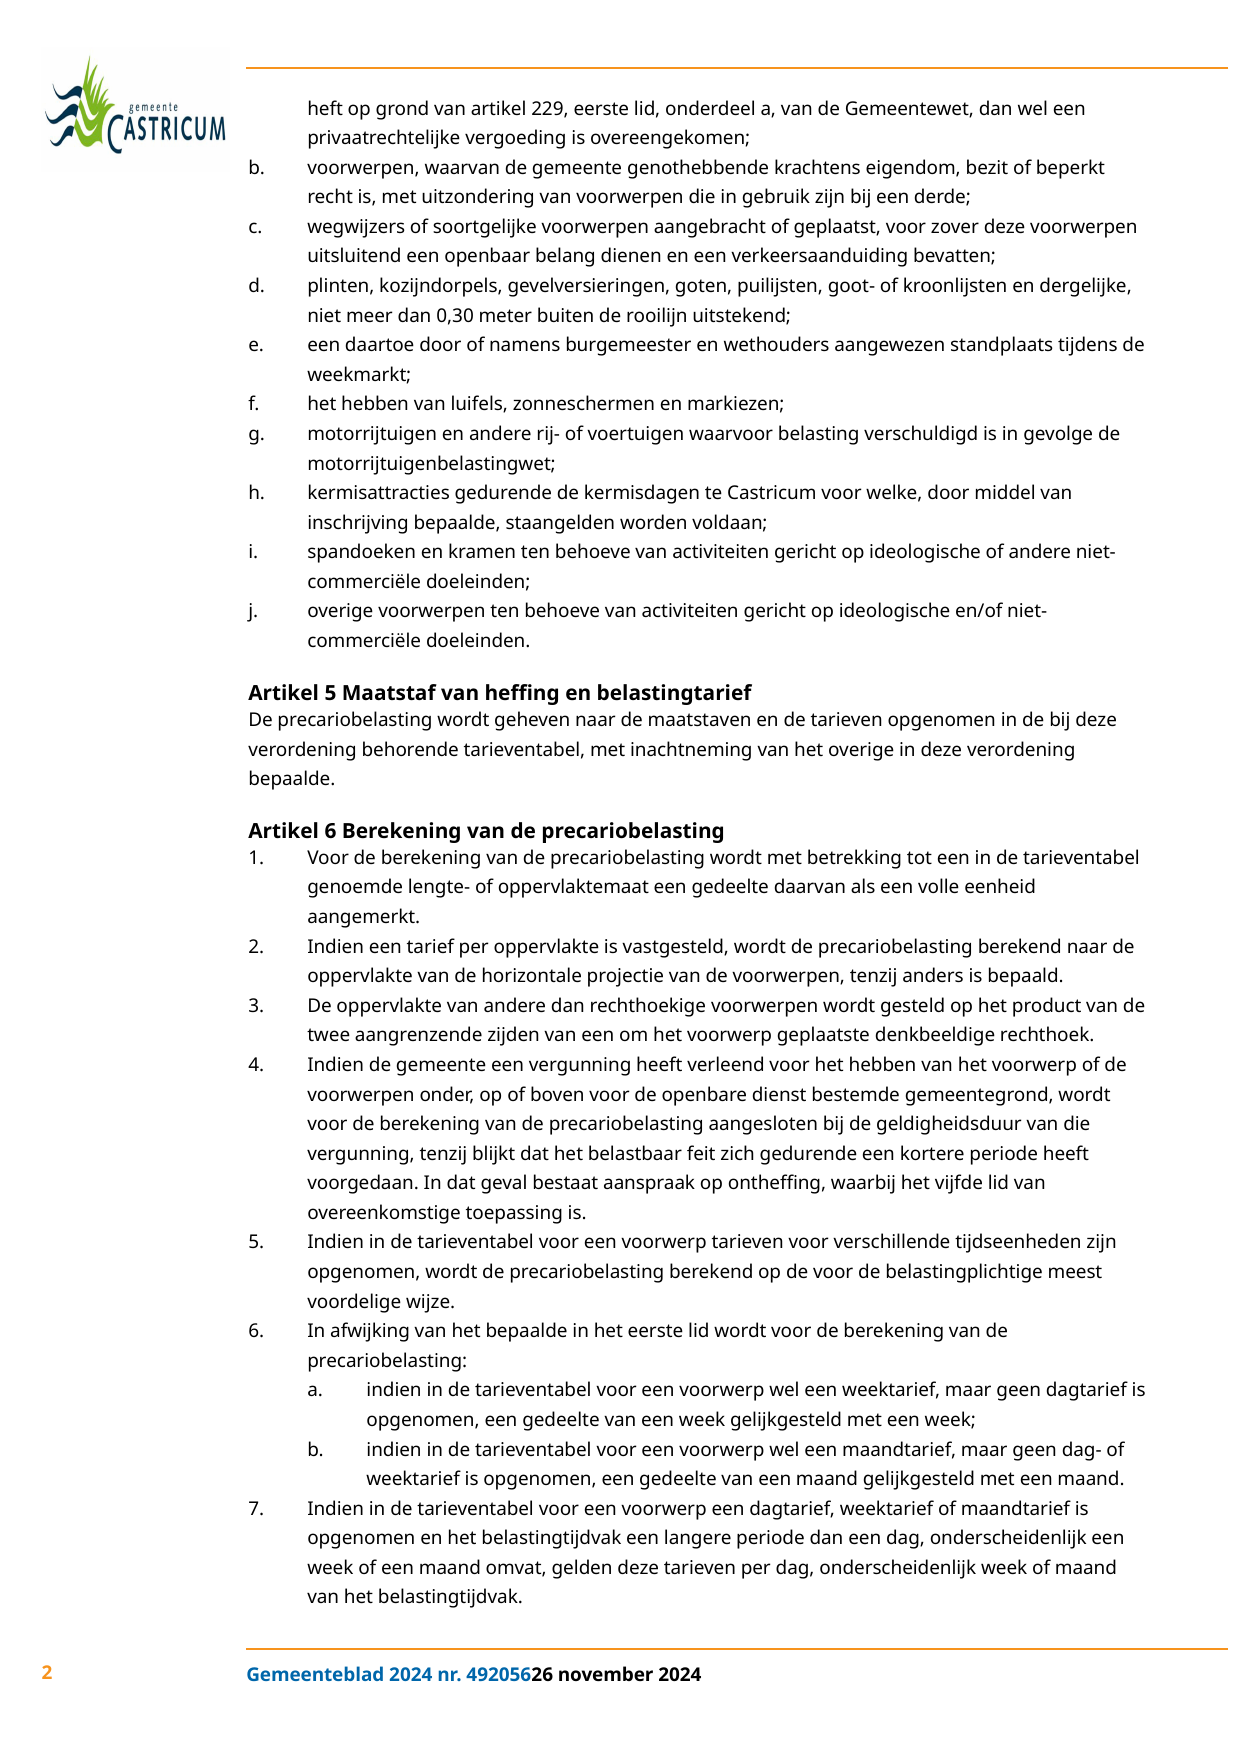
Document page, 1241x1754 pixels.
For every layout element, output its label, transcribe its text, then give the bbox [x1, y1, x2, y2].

text Artikel 6 Berekening van de precariobelasting [248, 816, 1152, 844]
list indien in de tarieventabel voor een voorwerp wel een maandtarief, maar geen dag- of weektarief is opgenomen, een gedeelte van een maand gelijkgesteld met een maand. [307, 1436, 1152, 1491]
list Indien de gemeente een vergunning heeft verleend voor het hebben van het voorwerp of de voorwerpen onder, op of boven voor de openbare dienst bestemde gemeentegrond, wordt voor de berekening van de precariobelasting aangesloten bij de geldigheidsduur van die vergunning, tenzij blijkt dat het belastbaar feit zich gedurende een kortere periode heeft voorgedaan. In dat geval bestaat aanspraak op ontheffing, waarbij het vijfde lid van overeenkomstige toepassing is. [248, 1051, 1152, 1225]
list voorwerpen, waarvan de gemeente genothebbende krachtens eigendom, bezit of beperkt recht is, met uitzondering van voorwerpen die in gebruik zijn bij een derde; [248, 154, 1152, 209]
list De oppervlakte van andere dan rechthoekige voorwerpen wordt gesteld op het product van de twee aangrenzende zijden van een om het voorwerp geplaatste denkbeeldige rechthoek. [248, 992, 1152, 1047]
list kermisattracties gedurende de kermisdagen te Castricum voor welke, door middel van inschrijving bepaalde, staangelden worden voldaan; [248, 479, 1152, 535]
list Indien in de tarieventabel voor een voorwerp een dagtarief, weektarief of maandtarief is opgenomen en het belastingtijdvak een langere periode dan een dag, onderscheidenlijk een week of een maand omvat, gelden deze tarieven per dag, onderscheidenlijk week of maand van het belastingtijdvak. [248, 1495, 1152, 1609]
text De precariobelasting wordt geheven naar de maatstaven en de tarieven opgenomen in de bij deze verordening behorende tarieventabel, met inachtneming van het overige in deze verordening bepaalde. [248, 706, 1152, 791]
list Indien een tarief per oppervlakte is vastgesteld, wordt de precariobelasting berekend naar de oppervlakte van de horizontale projectie van de voorwerpen, tenzij anders is bepaald. [248, 933, 1152, 988]
list het hebben van luifels, zonneschermen en markiezen; [248, 391, 1152, 416]
list heft op grond van artikel 229, eerste lid, onderdeel a, van de Gemeentewet, dan wel een privaatrechtelijke vergoeding is overeengekomen; [248, 95, 1152, 150]
list overige voorwerpen ten behoeve van activiteiten gericht op ideologische en/of niet-commerciële doeleinden. [248, 598, 1152, 653]
list In afwijking van het bepaalde in het eerste lid wordt voor de berekening van de precariobelasting: [248, 1317, 1152, 1373]
list Indien in de tarieventabel voor een voorwerp tarieven voor verschillende tijdseenheden zijn opgenomen, wordt de precariobelasting berekend op de voor de belastingplichtige meest voordelige wijze. [248, 1229, 1152, 1314]
list spandoeken en kramen ten behoeve van activiteiten gericht op ideologische of andere niet-commerciële doeleinden; [248, 538, 1152, 594]
list motorrijtuigen en andere rij- of voertuigen waarvoor belasting verschuldigd is in gevolge de motorrijtuigenbelastingwet; [248, 420, 1152, 476]
picture [41, 47, 231, 172]
list indien in de tarieventabel voor een voorwerp wel een weektarief, maar geen dagtarief is opgenomen, een gedeelte van een week gelijkgesteld met een week; [307, 1377, 1152, 1432]
text Artikel 5 Maatstaf van heffing en belastingtarief [248, 678, 1152, 706]
list plinten, kozijndorpels, gevelversieringen, goten, puilijsten, goot- of kroonlijsten en dergelijke, niet meer dan 0,30 meter buiten de rooilijn uitstekend; [248, 272, 1152, 328]
list een daartoe door of namens burgemeester en wethouders aangewezen standplaats tijdens de weekmarkt; [248, 331, 1152, 387]
list wegwijzers of soortgelijke voorwerpen aangebracht of geplaatst, voor zover deze voorwerpen uitsluitend een openbaar belang dienen en een verkeersaanduiding bevatten; [248, 213, 1152, 268]
list Voor de berekening van de precariobelasting wordt met betrekking tot een in de tarieventabel genoemde lengte- of oppervlaktemaat een gedeelte daarvan als een volle eenheid aangemerkt. [248, 844, 1152, 929]
